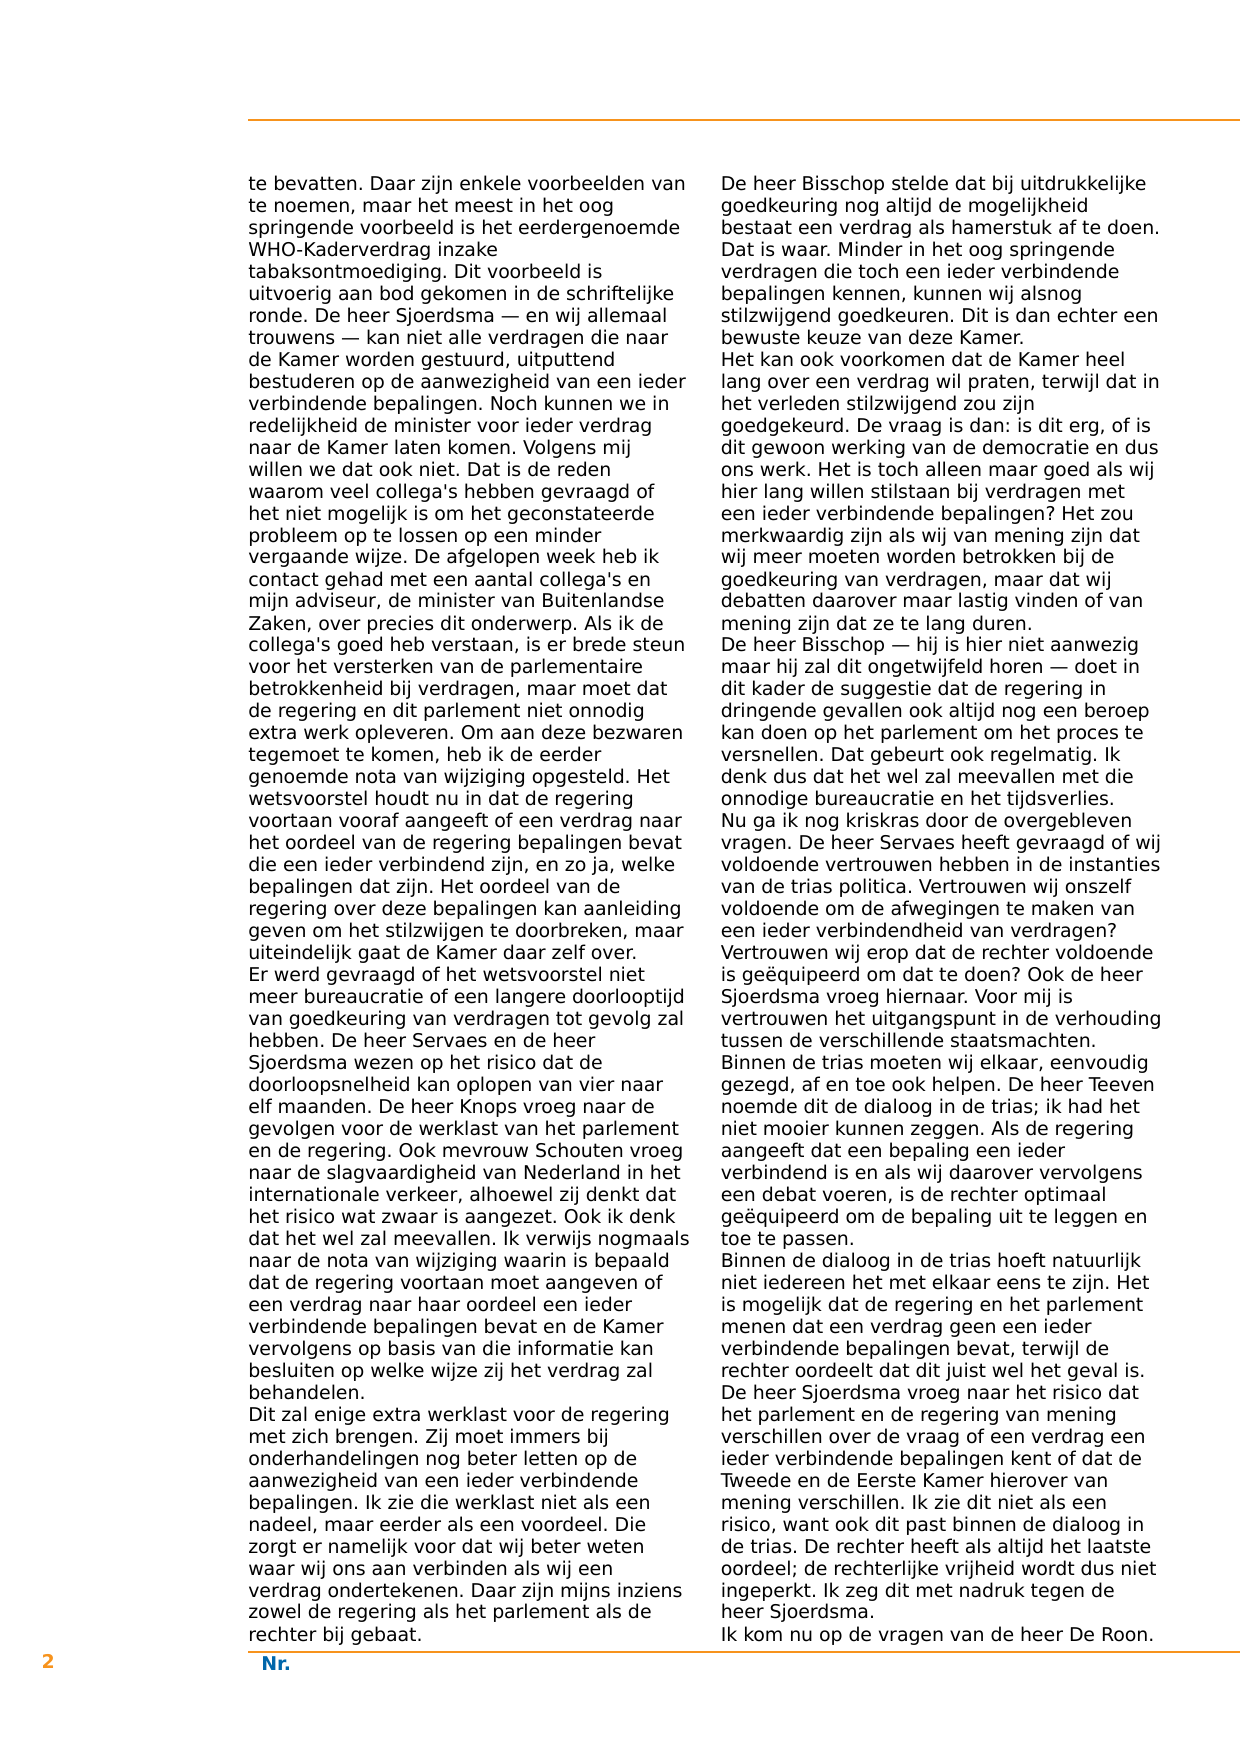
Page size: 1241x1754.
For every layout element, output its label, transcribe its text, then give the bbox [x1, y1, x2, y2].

text Binnen de dialoog in de trias hoeft natuurlijk niet iedereen het met elkaar eens te zijn. Het is mogelijk dat de regering en het parlement menen dat een verdrag geen een ieder verbindende bepalingen bevat, terwijl de rechter oordeelt dat dit juist wel het geval is. De heer Sjoerdsma vroeg naar het risico dat het parlement en de regering van mening verschillen over de vraag of een verdrag een ieder verbindende bepalingen kent of dat de Tweede en de Eerste Kamer hierover van mening verschillen. Ik zie dit niet als een risico, want ook dit past binnen de dialoog in de trias. De rechter heeft als altijd het laatste oordeel; de rechterlijke vrijheid wordt dus niet ingeperkt. Ik zeg dit met nadruk tegen de heer Sjoerdsma. [721, 1250, 1163, 1623]
text Er werd gevraagd of het wetsvoorstel niet meer bureaucratie of een langere doorlooptijd van goedkeuring van verdragen tot gevolg zal hebben. De heer Servaes en de heer Sjoerdsma wezen op het risico dat de doorloopsnelheid kan oplopen van vier naar elf maanden. De heer Knops vroeg naar de gevolgen voor de werklast van het parlement en de regering. Ook mevrouw Schouten vroeg naar de slagvaardigheid van Nederland in het internationale verkeer, alhoewel zij denkt dat het risico wat zwaar is aangezet. Ook ik denk dat het wel zal meevallen. Ik verwijs nogmaals naar de nota van wijziging waarin is bepaald dat de regering voortaan moet aangeven of een verdrag naar haar oordeel een ieder verbindende bepalingen bevat en de Kamer vervolgens op basis van die informatie kan besluiten op welke wijze zij het verdrag zal behandelen. [248, 964, 691, 1404]
text Ik kom nu op de vragen van de heer De Roon. [721, 1623, 1163, 1645]
text te bevatten. Daar zijn enkele voorbeelden van te noemen, maar het meest in het oog springende voorbeeld is het eerdergenoemde WHO-Kaderverdrag inzake tabaksontmoediging. Dit voorbeeld is uitvoerig aan bod gekomen in de schriftelijke ronde. De heer Sjoerdsma — en wij allemaal trouwens — kan niet alle verdragen die naar de Kamer worden gestuurd, uitputtend bestuderen op de aanwezigheid van een ieder verbindende bepalingen. Noch kunnen we in redelijkheid de minister voor ieder verdrag naar de Kamer laten komen. Volgens mij willen we dat ook niet. Dat is de reden waarom veel collega's hebben gevraagd of het niet mogelijk is om het geconstateerde probleem op te lossen op een minder vergaande wijze. De afgelopen week heb ik contact gehad met een aantal collega's en mijn adviseur, de minister van Buitenlandse Zaken, over precies dit onderwerp. Als ik de collega's goed heb verstaan, is er brede steun voor het versterken van de parlementaire betrokkenheid bij verdragen, maar moet dat de regering en dit parlement niet onnodig extra werk opleveren. Om aan deze bezwaren tegemoet te komen, heb ik de eerder genoemde nota van wijziging opgesteld. Het wetsvoorstel houdt nu in dat de regering voortaan vooraf aangeeft of een verdrag naar het oordeel van de regering bepalingen bevat die een ieder verbindend zijn, en zo ja, welke bepalingen dat zijn. Het oordeel van de regering over deze bepalingen kan aanleiding geven om het stilzwijgen te doorbreken, maar uiteindelijk gaat de Kamer daar zelf over. [248, 173, 691, 964]
text Nu ga ik nog kriskras door de overgebleven vragen. De heer Servaes heeft gevraagd of wij voldoende vertrouwen hebben in de instanties van de trias politica. Vertrouwen wij onszelf voldoende om de afwegingen te maken van een ieder verbindendheid van verdragen? Vertrouwen wij erop dat de rechter voldoende is geëquipeerd om dat te doen? Ook de heer Sjoerdsma vroeg hiernaar. Voor mij is vertrouwen het uitgangspunt in de verhouding tussen de verschillende staatsmachten. Binnen de trias moeten wij elkaar, eenvoudig gezegd, af en toe ook helpen. De heer Teeven noemde dit de dialoog in de trias; ik had het niet mooier kunnen zeggen. Als de regering aangeeft dat een bepaling een ieder verbindend is en als wij daarover vervolgens een debat voeren, is de rechter optimaal geëquipeerd om de bepaling uit te leggen en toe te passen. [721, 810, 1163, 1250]
text De heer Bisschop stelde dat bij uitdrukkelijke goedkeuring nog altijd de mogelijkheid bestaat een verdrag als hamerstuk af te doen. Dat is waar. Minder in het oog springende verdragen die toch een ieder verbindende bepalingen kennen, kunnen wij alsnog stilzwijgend goedkeuren. Dit is dan echter een bewuste keuze van deze Kamer. [721, 173, 1163, 349]
text Dit zal enige extra werklast voor de regering met zich brengen. Zij moet immers bij onderhandelingen nog beter letten op de aanwezigheid van een ieder verbindende bepalingen. Ik zie die werklast niet als een nadeel, maar eerder als een voordeel. Die zorgt er namelijk voor dat wij beter weten waar wij ons aan verbinden als wij een verdrag ondertekenen. Daar zijn mijns inziens zowel de regering als het parlement als de rechter bij gebaat. [248, 1404, 691, 1645]
text De heer Bisschop — hij is hier niet aanwezig maar hij zal dit ongetwijfeld horen — doet in dit kader de suggestie dat de regering in dringende gevallen ook altijd nog een beroep kan doen op het parlement om het proces te versnellen. Dat gebeurt ook regelmatig. Ik denk dus dat het wel zal meevallen met die onnodige bureaucratie en het tijdsverlies. [721, 634, 1163, 810]
text Het kan ook voorkomen dat de Kamer heel lang over een verdrag wil praten, terwijl dat in het verleden stilzwijgend zou zijn goedgekeurd. De vraag is dan: is dit erg, of is dit gewoon werking van de democratie en dus ons werk. Het is toch alleen maar goed als wij hier lang willen stilstaan bij verdragen met een ieder verbindende bepalingen? Het zou merkwaardig zijn als wij van mening zijn dat wij meer moeten worden betrokken bij de goedkeuring van verdragen, maar dat wij debatten daarover maar lastig vinden of van mening zijn dat ze te lang duren. [721, 349, 1163, 634]
